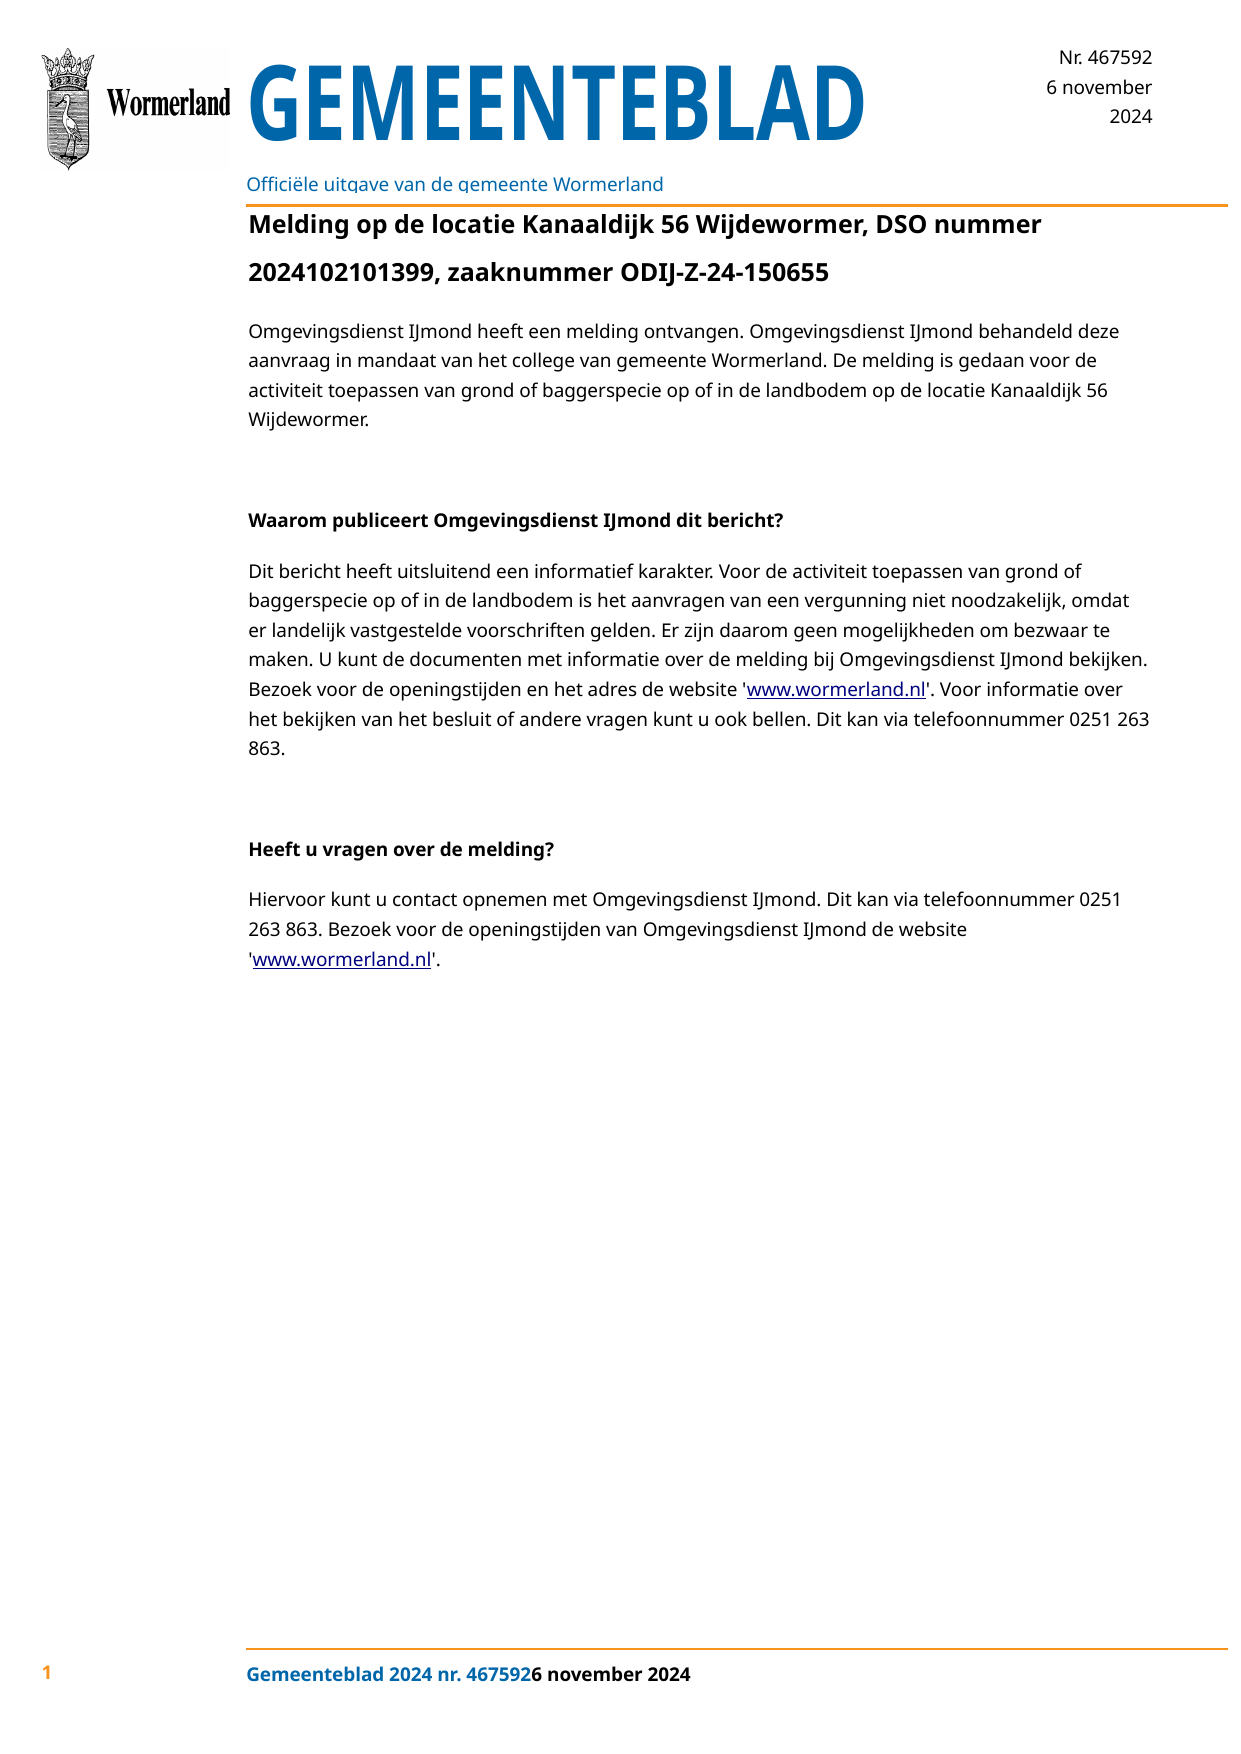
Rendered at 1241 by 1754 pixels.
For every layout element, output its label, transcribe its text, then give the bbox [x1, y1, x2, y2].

text Omgevingsdienst IJmond heeft een melding ontvangen. Omgevingsdienst IJmond behandeld deze aanvraag in mandaat van het college van gemeente Wormerland. De melding is gedaan voor de activiteit toepassen van grond of baggerspecie op of in de landbodem op de locatie Kanaaldijk 56 Wijdewormer. [248, 318, 1152, 432]
text Melding op de locatie Kanaaldijk 56 Wijdewormer, DSO nummer 2024102101399, zaaknummer ODIJ-Z-24-150655 [248, 207, 1152, 288]
picture [41, 47, 231, 172]
text Dit bericht heeft uitsluitend een informatief karakter. Voor de activiteit toepassen van grond of baggerspecie op of in de landbodem is het aanvragen van een vergunning niet noodzakelijk, omdat er landelijk vastgestelde voorschriften gelden. Er zijn daarom geen mogelijkheden om bezwaar te maken. U kunt de documenten met informatie over de melding bij Omgevingsdienst IJmond bekijken. Bezoek voor de openingstijden en het adres de website 'www.wormerland.nl'. Voor informatie over het bekijken van het besluit of andere vragen kunt u ook bellen. Dit kan via telefoonnummer 0251 263 863. [248, 558, 1152, 761]
text Heeft u vragen over de melding? [248, 836, 1152, 862]
text Waarom publiceert Omgevingsdienst IJmond dit bericht? [248, 507, 1152, 533]
text Hiervoor kunt u contact opnemen met Omgevingsdienst IJmond. Dit kan via telefoonnummer 0251 263 863. Bezoek voor de openingstijden van Omgevingsdienst IJmond de website 'www.wormerland.nl'. [248, 887, 1152, 972]
